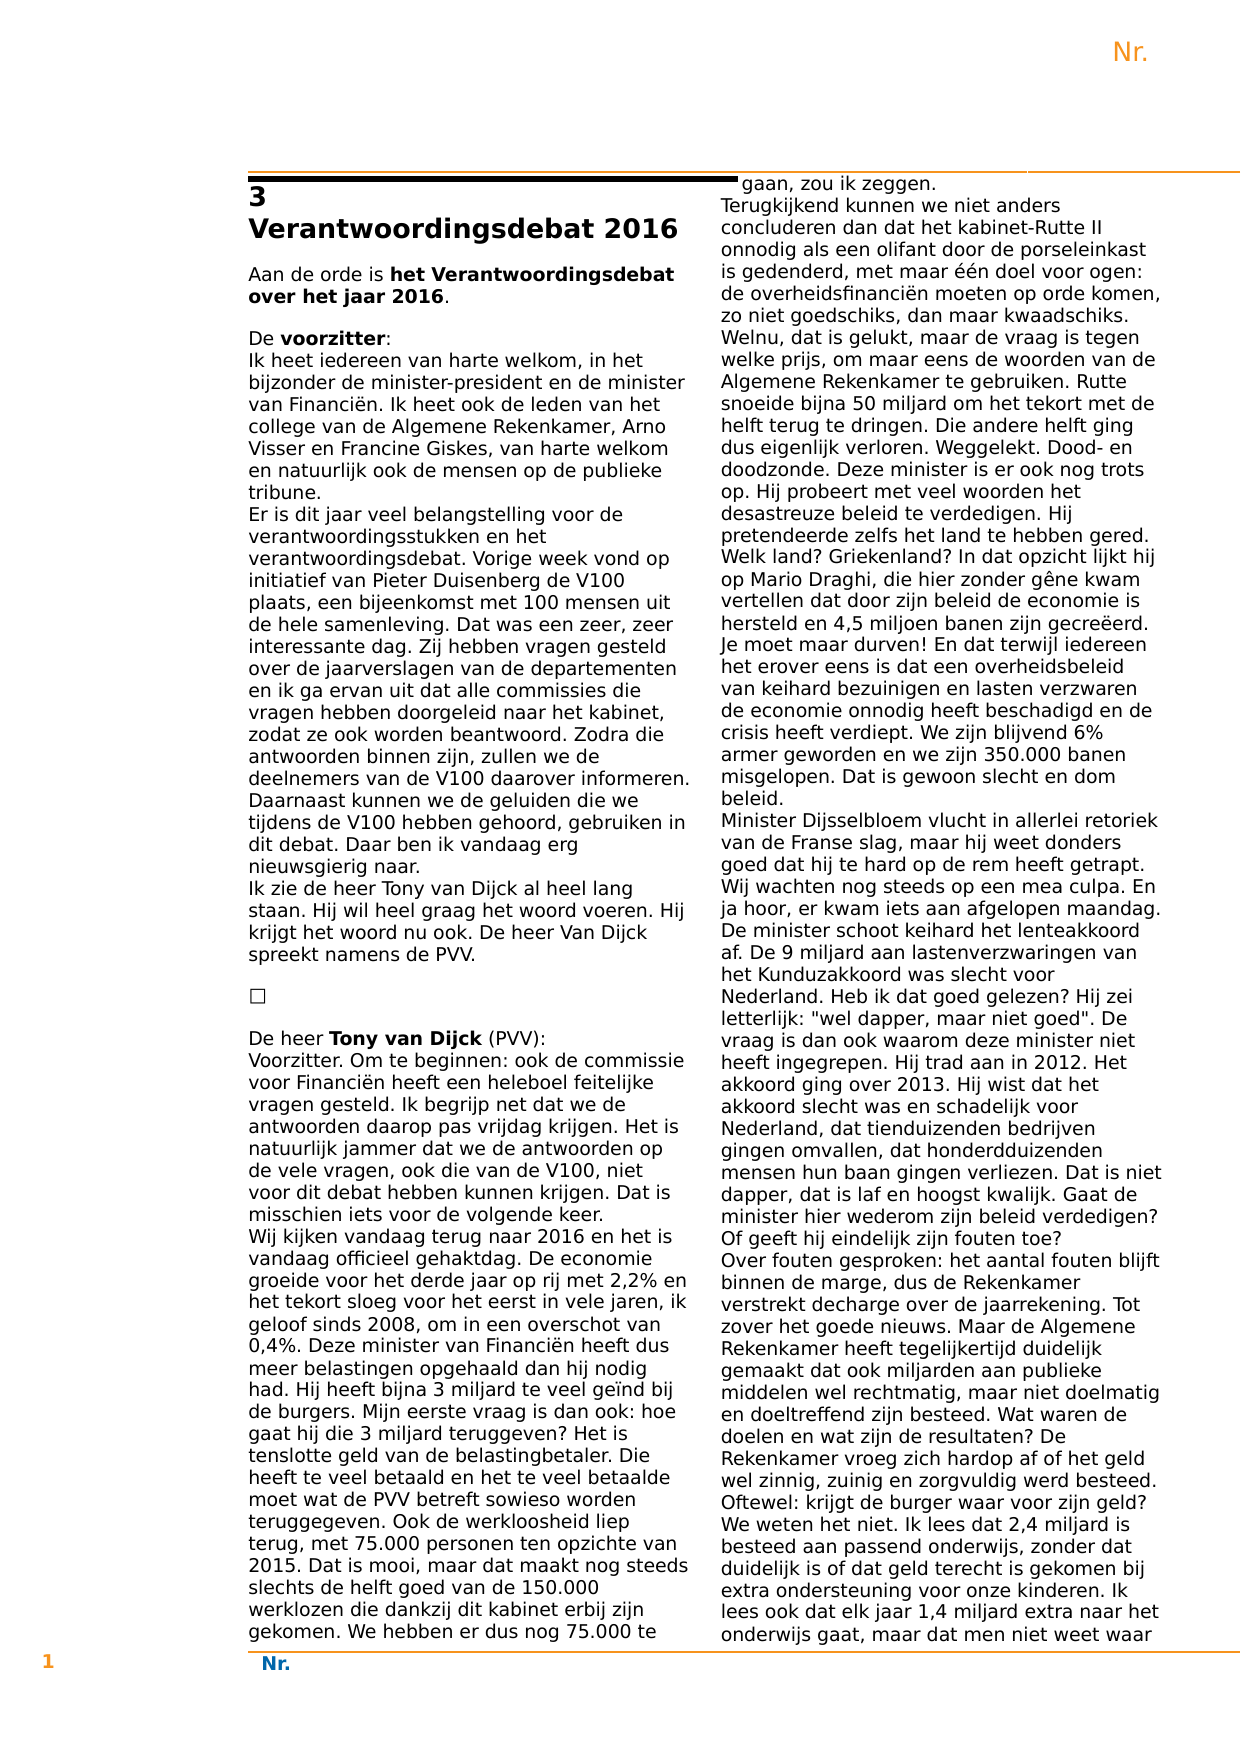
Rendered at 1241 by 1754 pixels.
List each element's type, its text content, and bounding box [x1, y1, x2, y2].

text Er is dit jaar veel belangstelling voor de verantwoordingsstukken en het verantwoordingsdebat. Vorige week vond op initiatief van Pieter Duisenberg de V100 plaats, een bijeenkomst met 100 mensen uit de hele samenleving. Dat was een zeer, zeer interessante dag. Zij hebben vragen gesteld over de jaarverslagen van de departementen en ik ga ervan uit dat alle commissies die vragen hebben doorgeleid naar het kabinet, zodat ze ook worden beantwoord. Zodra die antwoorden binnen zijn, zullen we de deelnemers van de V100 daarover informeren. Daarnaast kunnen we de geluiden die we tijdens de V100 hebben gehoord, gebruiken in dit debat. Daar ben ik vandaag erg nieuwsgierig naar. [248, 504, 691, 878]
title 3 Verantwoordingsdebat 2016 [248, 182, 691, 244]
text Minister Dijsselbloem vlucht in allerlei retoriek van de Franse slag, maar hij weet donders goed dat hij te hard op de rem heeft getrapt. Wij wachten nog steeds op een mea culpa. En ja hoor, er kwam iets aan afgelopen maandag. De minister schoot keihard het lenteakkoord af. De 9 miljard aan lastenverzwaringen van het Kunduzakkoord was slecht voor Nederland. Heb ik dat goed gelezen? Hij zei letterlijk: "wel dapper, maar niet goed". De vraag is dan ook waarom deze minister niet heeft ingegrepen. Hij trad aan in 2012. Het akkoord ging over 2013. Hij wist dat het akkoord slecht was en schadelijk voor Nederland, dat tienduizenden bedrijven gingen omvallen, dat honderdduizenden mensen hun baan gingen verliezen. Dat is niet dapper, dat is laf en hoogst kwalijk. Gaat de minister hier wederom zijn beleid verdedigen? Of geeft hij eindelijk zijn fouten toe? [721, 810, 1163, 1250]
text De heer Tony van Dijck (PVV): [248, 1028, 691, 1050]
text Ik heet iedereen van harte welkom, in het bijzonder de minister-president en de minister van Financiën. Ik heet ook de leden van het college van de Algemene Rekenkamer, Arno Visser en Francine Giskes, van harte welkom en natuurlijk ook de mensen op de publieke tribune. [248, 350, 691, 504]
text Over fouten gesproken: het aantal fouten blijft binnen de marge, dus de Rekenkamer verstrekt decharge over de jaarrekening. Tot zover het goede nieuws. Maar de Algemene Rekenkamer heeft tegelijkertijd duidelijk gemaakt dat ook miljarden aan publieke middelen wel rechtmatig, maar niet doelmatig en doeltreffend zijn besteed. Wat waren de doelen en wat zijn de resultaten? De Rekenkamer vroeg zich hardop af of het geld wel zinnig, zuinig en zorgvuldig werd besteed. Oftewel: krijgt de burger waar voor zijn geld? We weten het niet. Ik lees dat 2,4 miljard is besteed aan passend onderwijs, zonder dat duidelijk is of dat geld terecht is gekomen bij extra ondersteuning voor onze kinderen. Ik lees ook dat elk jaar 1,4 miljard extra naar het onderwijs gaat, maar dat men niet weet waar [721, 1250, 1163, 1645]
text Voorzitter. Om te beginnen: ook de commissie voor Financiën heeft een heleboel feitelijke vragen gesteld. Ik begrijp net dat we de antwoorden daarop pas vrijdag krijgen. Het is natuurlijk jammer dat we de antwoorden op de vele vragen, ook die van de V100, niet voor dit debat hebben kunnen krijgen. Dat is misschien iets voor de volgende keer. [248, 1050, 691, 1226]
text gaan, zou ik zeggen. [721, 173, 1163, 195]
text Aan de orde is het Verantwoordingsdebat over het jaar 2016. [248, 264, 691, 308]
text De voorzitter: [248, 328, 691, 350]
text Wij kijken vandaag terug naar 2016 en het is vandaag officieel gehaktdag. De economie groeide voor het derde jaar op rij met 2,2% en het tekort sloeg voor het eerst in vele jaren, ik geloof sinds 2008, om in een overschot van 0,4%. Deze minister van Financiën heeft dus meer belastingen opgehaald dan hij nodig had. Hij heeft bijna 3 miljard te veel geïnd bij de burgers. Mijn eerste vraag is dan ook: hoe gaat hij die 3 miljard teruggeven? Het is tenslotte geld van de belastingbetaler. Die heeft te veel betaald en het te veel betaalde moet wat de PVV betreft sowieso worden teruggegeven. Ook de werkloosheid liep terug, met 75.000 personen ten opzichte van 2015. Dat is mooi, maar dat maakt nog steeds slechts de helft goed van de 150.000 werklozen die dankzij dit kabinet erbij zijn gekomen. We hebben er dus nog 75.000 te [248, 1226, 691, 1643]
text ⬜ [248, 986, 691, 1008]
text Ik zie de heer Tony van Dijck al heel lang staan. Hij wil heel graag het woord voeren. Hij krijgt het woord nu ook. De heer Van Dijck spreekt namens de PVV. [248, 878, 691, 966]
text Terugkijkend kunnen we niet anders concluderen dan dat het kabinet-Rutte II onnodig als een olifant door de porseleinkast is gedenderd, met maar één doel voor ogen: de overheidsfinanciën moeten op orde komen, zo niet goedschiks, dan maar kwaadschiks. Welnu, dat is gelukt, maar de vraag is tegen welke prijs, om maar eens de woorden van de Algemene Rekenkamer te gebruiken. Rutte snoeide bijna 50 miljard om het tekort met de helft terug te dringen. Die andere helft ging dus eigenlijk verloren. Weggelekt. Dood- en doodzonde. Deze minister is er ook nog trots op. Hij probeert met veel woorden het desastreuze beleid te verdedigen. Hij pretendeerde zelfs het land te hebben gered. Welk land? Griekenland? In dat opzicht lijkt hij op Mario Draghi, die hier zonder gêne kwam vertellen dat door zijn beleid de economie is hersteld en 4,5 miljoen banen zijn gecreëerd. Je moet maar durven! En dat terwijl iedereen het erover eens is dat een overheidsbeleid van keihard bezuinigen en lasten verzwaren de economie onnodig heeft beschadigd en de crisis heeft verdiept. We zijn blijvend 6% armer geworden en we zijn 350.000 banen misgelopen. Dat is gewoon slecht en dom beleid. [721, 195, 1163, 810]
